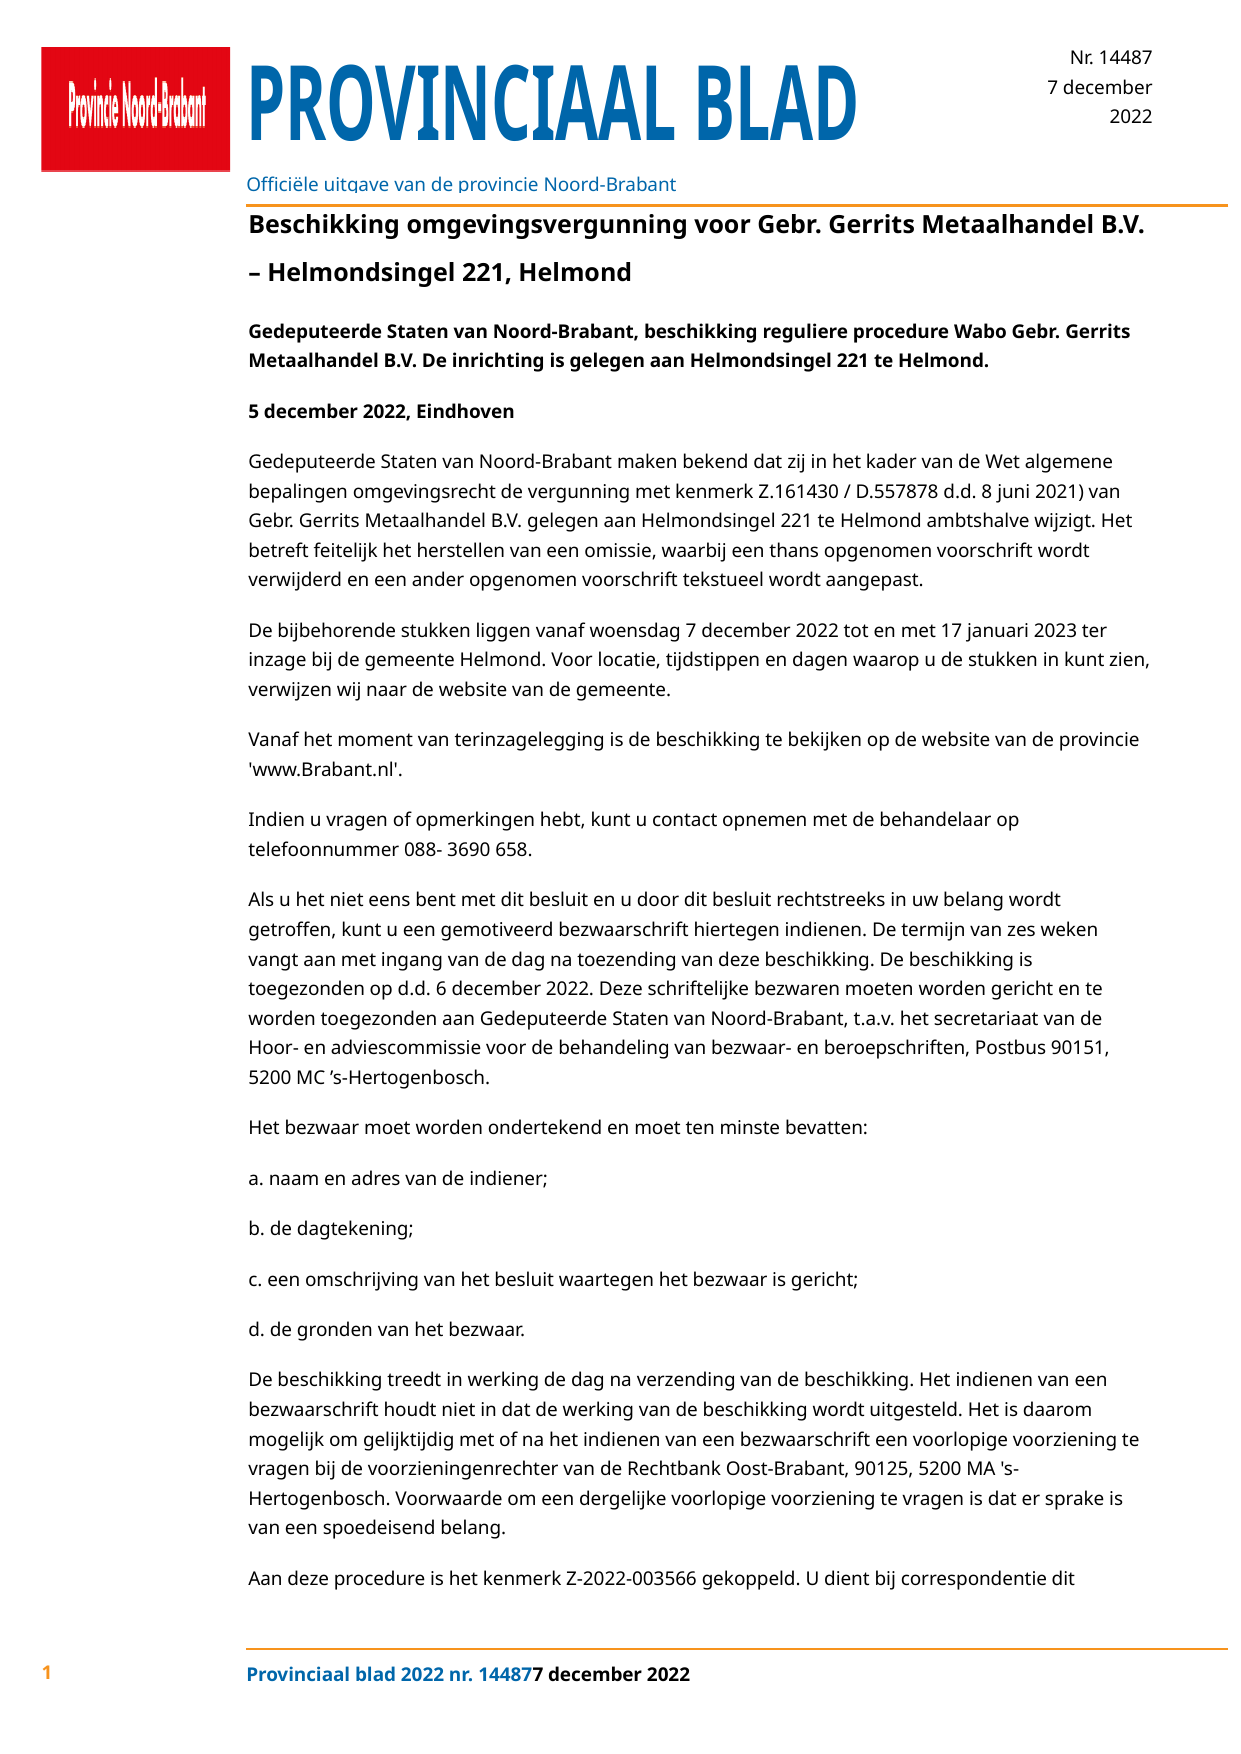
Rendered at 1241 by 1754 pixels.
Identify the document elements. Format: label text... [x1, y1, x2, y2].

text Het bezwaar moet worden ondertekend en moet ten minste bevatten: [248, 1114, 1152, 1140]
text a. naam en adres van de indiener; [248, 1165, 1152, 1191]
text Beschikking omgevingsvergunning voor Gebr. Gerrits Metaalhandel B.V. – Helmondsingel 221, Helmond [248, 207, 1152, 288]
text Indien u vragen of opmerkingen hebt, kunt u contact opnemen met de behandelaar op telefoonnummer 088- 3690 658. [248, 807, 1152, 862]
picture [41, 47, 231, 172]
text Als u het niet eens bent met dit besluit en u door dit besluit rechtstreeks in uw belang wordt getroffen, kunt u een gemotiveerd bezwaarschrift hiertegen indienen. De termijn van zes weken vangt aan met ingang van de dag na toezending van deze beschikking. De beschikking is toegezonden op d.d. 6 december 2022. Deze schriftelijke bezwaren moeten worden gericht en te worden toegezonden aan Gedeputeerde Staten van Noord-Brabant, t.a.v. het secretariaat van de Hoor- en adviescommissie voor de behandeling van bezwaar- en beroepschriften, Postbus 90151, 5200 MC ’s-Hertogenbosch. [248, 887, 1152, 1090]
text Gedeputeerde Staten van Noord-Brabant, beschikking reguliere procedure Wabo Gebr. Gerrits Metaalhandel B.V. De inrichting is gelegen aan Helmondsingel 221 te Helmond. [248, 318, 1152, 373]
text 5 december 2022, Eindhoven [248, 398, 1152, 424]
text b. de dagtekening; [248, 1215, 1152, 1241]
text d. de gronden van het bezwaar. [248, 1316, 1152, 1342]
text c. een omschrijving van het besluit waartegen het bezwaar is gericht; [248, 1266, 1152, 1292]
text Vanaf het moment van terinzagelegging is de beschikking te bekijken op de website van de provincie 'www.Brabant.nl'. [248, 727, 1152, 782]
text De bijbehorende stukken liggen vanaf woensdag 7 december 2022 tot en met 17 januari 2023 ter inzage bij de gemeente Helmond. Voor locatie, tijdstippen en dagen waarop u de stukken in kunt zien, verwijzen wij naar de website van de gemeente. [248, 617, 1152, 702]
text Gedeputeerde Staten van Noord-Brabant maken bekend dat zij in het kader van de Wet algemene bepalingen omgevingsrecht de vergunning met kenmerk Z.161430 / D.557878 d.d. 8 juni 2021) van Gebr. Gerrits Metaalhandel B.V. gelegen aan Helmondsingel 221 te Helmond ambtshalve wijzigt. Het betreft feitelijk het herstellen van een omissie, waarbij een thans opgenomen voorschrift wordt verwijderd en een ander opgenomen voorschrift tekstueel wordt aangepast. [248, 448, 1152, 592]
text De beschikking treedt in werking de dag na verzending van de beschikking. Het indienen van een bezwaarschrift houdt niet in dat de werking van de beschikking wordt uitgesteld. Het is daarom mogelijk om gelijktijdig met of na het indienen van een bezwaarschrift een voorlopige voorziening te vragen bij de voorzieningenrechter van de Rechtbank Oost-Brabant, 90125, 5200 MA 's-Hertogenbosch. Voorwaarde om een dergelijke voorlopige voorziening te vragen is dat er sprake is van een spoedeisend belang. [248, 1367, 1152, 1540]
text Aan deze procedure is het kenmerk Z-2022-003566 gekoppeld. U dient bij correspondentie dit [248, 1565, 1152, 1591]
